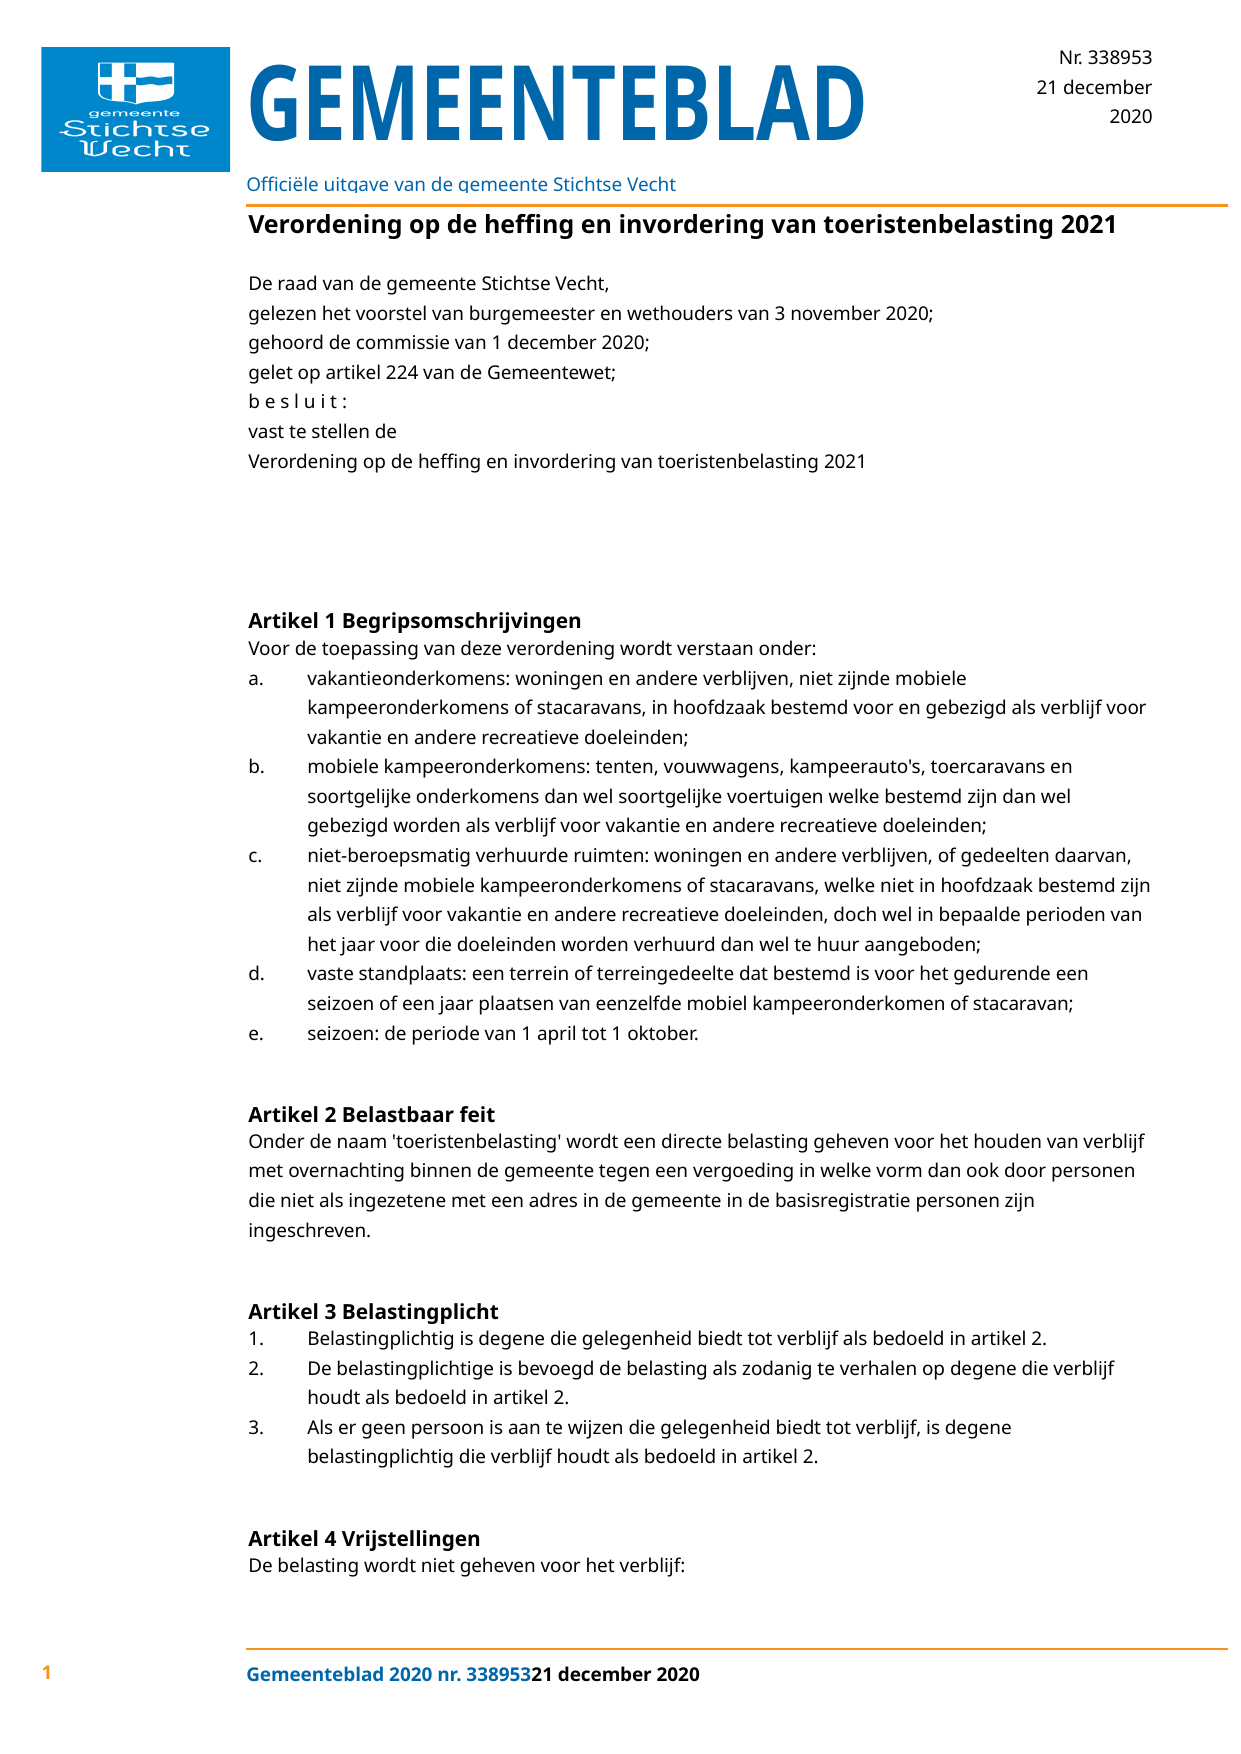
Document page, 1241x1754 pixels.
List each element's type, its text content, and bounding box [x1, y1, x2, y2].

list mobiele kampeeronderkomens: tenten, vouwwagens, kampeerauto's, toercaravans en soortgelijke onderkomens dan wel soortgelijke voertuigen welke bestemd zijn dan wel gebezigd worden als verblijf voor vakantie en andere recreatieve doeleinden; [248, 753, 1152, 838]
text Artikel 2 Belastbaar feit [248, 1100, 1152, 1128]
text gelet op artikel 224 van de Gemeentewet; [248, 359, 1152, 385]
list vakantieonderkomens: woningen en andere verblijven, niet zijnde mobiele kampeeronderkomens of stacaravans, in hoofdzaak bestemd voor en gebezigd als verblijf voor vakantie en andere recreatieve doeleinden; [248, 665, 1152, 749]
picture [99, 63, 135, 101]
list niet-beroepsmatig verhuurde ruimten: woningen en andere verblijven, of gedeelten daarvan, niet zijnde mobiele kampeeronderkomens of stacaravans, welke niet in hoofdzaak bestemd zijn als verblijf voor vakantie en andere recreatieve doeleinden, doch wel in bepaalde perioden van het jaar voor die doeleinden worden verhuurd dan wel te huur aangeboden; [248, 842, 1152, 957]
list Als er geen persoon is aan te wijzen die gelegenheid biedt tot verblijf, is degene belastingplichtig die verblijf houdt als bedoeld in artikel 2. [248, 1414, 1152, 1469]
text Voor de toepassing van deze verordening wordt verstaan onder: [248, 635, 1152, 661]
text Artikel 4 Vrijstellingen [248, 1524, 1152, 1552]
picture [137, 63, 174, 103]
text vast te stellen de [248, 418, 1152, 444]
list vaste standplaats: een terrein of terreingedeelte dat bestemd is voor het gedurende een seizoen of een jaar plaatsen van eenzelfde mobiel kampeeronderkomen of stacaravan; [248, 961, 1152, 1016]
text Artikel 1 Begripsomschrijvingen [248, 607, 1152, 635]
text Onder de naam 'toeristenbelasting' wordt een directe belasting geheven voor het houden van verblijf met overnachting binnen de gemeente tegen een vergoeding in welke vorm dan ook door personen die niet als ingezetene met een adres in de gemeente in de basisregistratie personen zijn ingeschreven. [248, 1128, 1152, 1243]
text gelezen het voorstel van burgemeester en wethouders van 3 november 2020; [248, 300, 1152, 326]
list seizoen: de periode van 1 april tot 1 oktober. [248, 1020, 1152, 1045]
text De belasting wordt niet geheven voor het verblijf: [248, 1552, 1152, 1578]
list De belastingplichtige is bevoegd de belasting als zodanig te verhalen op degene die verblijf houdt als bedoeld in artikel 2. [248, 1355, 1152, 1410]
text Artikel 3 Belastingplicht [248, 1297, 1152, 1325]
text Verordening op de heffing en invordering van toeristenbelasting 2021 [248, 448, 1152, 473]
text Verordening op de heffing en invordering van toeristenbelasting 2021 [248, 207, 1152, 241]
list Belastingplichtig is degene die gelegenheid biedt tot verblijf als bedoeld in artikel 2. [248, 1325, 1152, 1351]
text b e s l u i t : [248, 389, 1152, 414]
text De raad van de gemeente Stichtse Vecht, [248, 270, 1152, 296]
text gehoord de commissie van 1 december 2020; [248, 329, 1152, 355]
